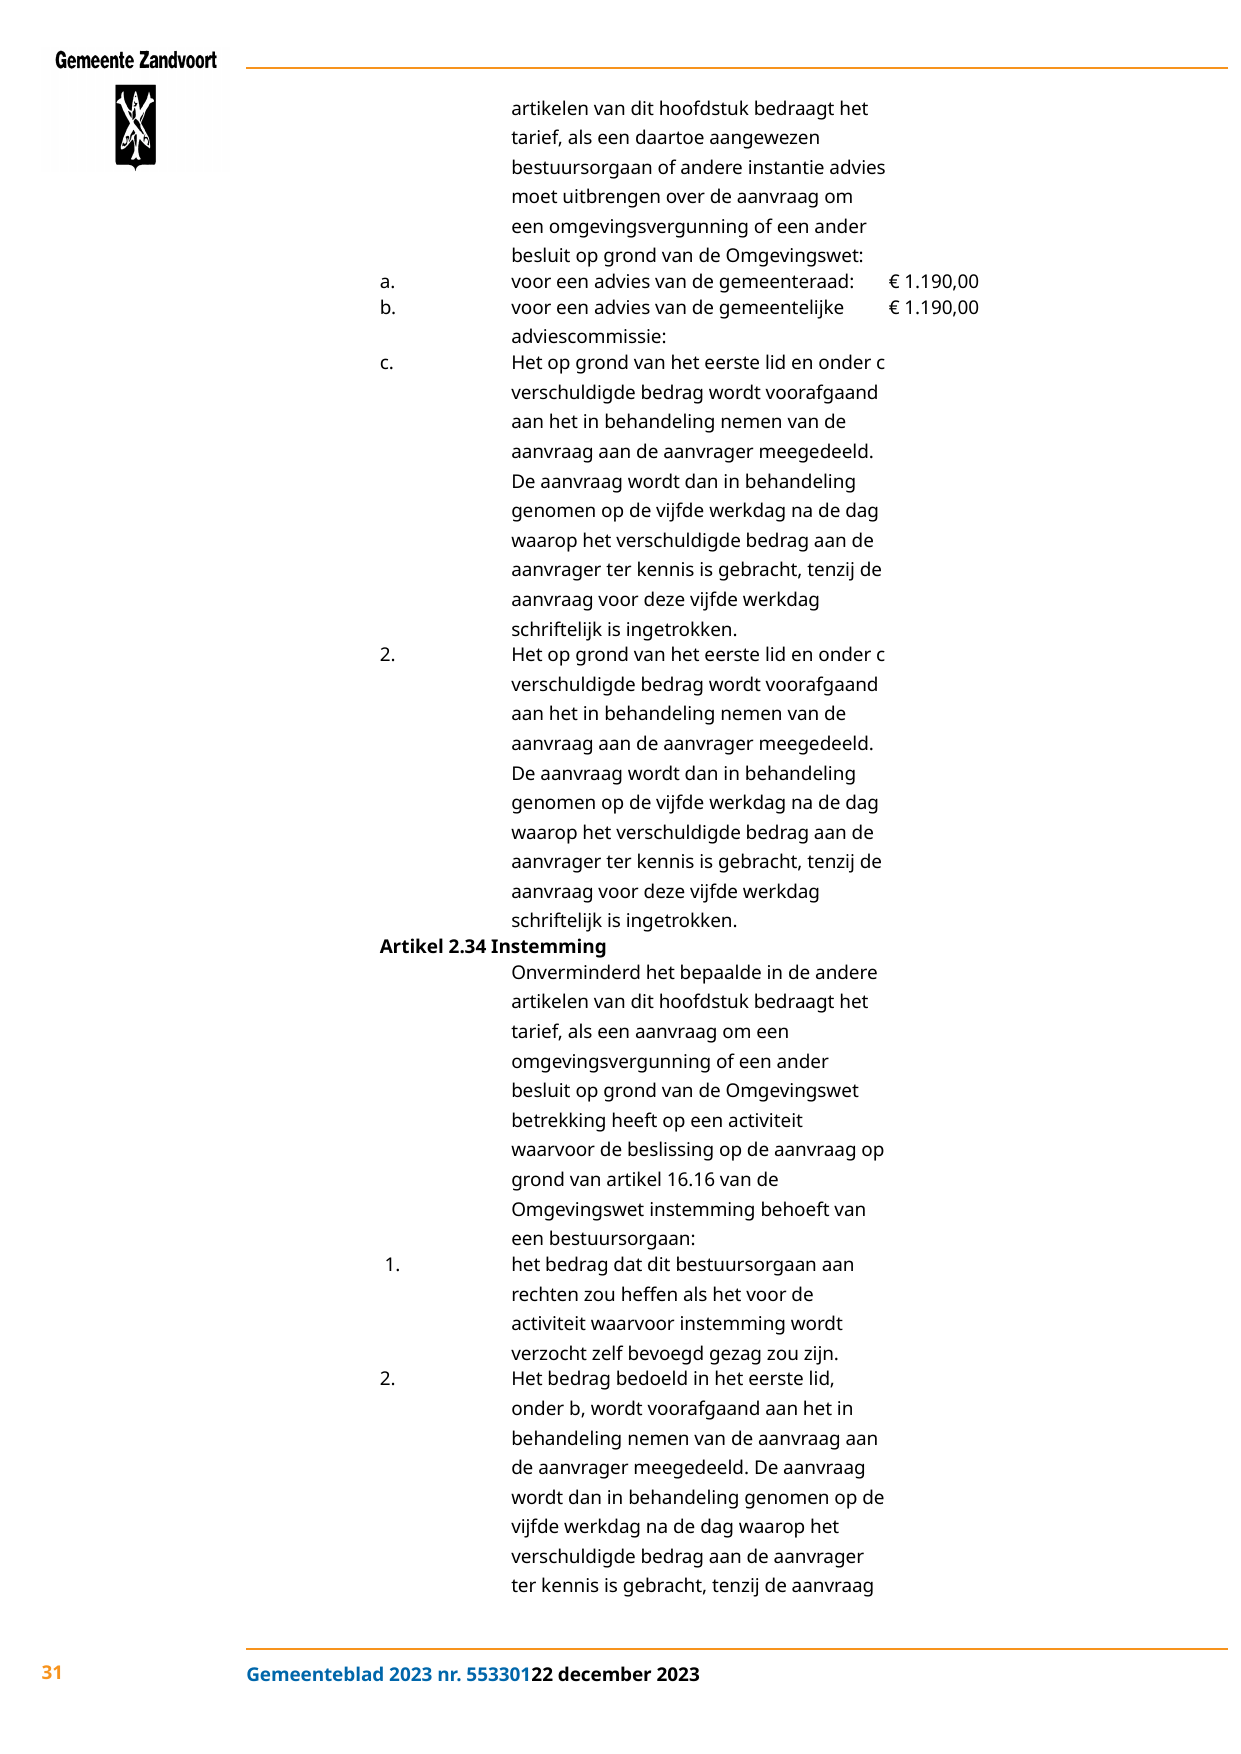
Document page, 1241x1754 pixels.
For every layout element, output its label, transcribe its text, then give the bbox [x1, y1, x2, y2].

table_cell [1020, 350, 1152, 641]
table_cell Het op grond van het eerste lid en onder c verschuldigde bedrag wordt voorafgaand aan het in behandeling nemen van de aanvraag aan de aanvrager meegedeeld. De aanvraag wordt dan in behandeling genomen op de vijfde werkdag na de dag waarop het verschuldigde bedrag aan de aanvrager ter kennis is gebracht, tenzij de aanvraag voor deze vijfde werkdag schriftelijk is ingetrokken. [511, 350, 888, 641]
table_cell 1. [380, 1251, 511, 1366]
picture [41, 47, 231, 172]
table_cell [889, 641, 1020, 933]
table_cell [1020, 269, 1152, 294]
table_cell [248, 641, 379, 933]
table_cell [1020, 1366, 1152, 1598]
table_cell Het op grond van het eerste lid en onder c verschuldigde bedrag wordt voorafgaand aan het in behandeling nemen van de aanvraag aan de aanvrager meegedeeld. De aanvraag wordt dan in behandeling genomen op de vijfde werkdag na de dag waarop het verschuldigde bedrag aan de aanvrager ter kennis is gebracht, tenzij de aanvraag voor deze vijfde werkdag schriftelijk is ingetrokken. [511, 641, 888, 933]
table_cell [889, 1366, 1020, 1598]
table_cell voor een advies van de gemeentelijke adviescommissie: [511, 294, 888, 349]
table_cell [1020, 641, 1152, 933]
table_cell [380, 95, 511, 268]
table_cell [380, 959, 511, 1251]
table_cell artikelen van dit hoofdstuk bedraagt het tarief, als een daartoe aangewezen bestuursorgaan of andere instantie advies moet uitbrengen over de aanvraag om een omgevingsvergunning of een ander besluit op grond van de Omgevingswet: [511, 95, 888, 268]
table_cell € 1.190,00 [889, 269, 1020, 294]
table_cell [1020, 934, 1152, 959]
table_cell 2. [380, 641, 511, 933]
table_cell Artikel 2.34 Instemming [380, 934, 888, 959]
table_cell [1020, 294, 1152, 349]
table_cell b. [380, 294, 511, 349]
table_cell [248, 1251, 379, 1366]
table_cell [889, 350, 1020, 641]
table_cell [248, 350, 379, 641]
table_cell 2. [380, 1366, 511, 1598]
table_cell [889, 934, 1020, 959]
table_cell Het bedrag bedoeld in het eerste lid, onder b, wordt voorafgaand aan het in behandeling nemen van de aanvraag aan de aanvrager meegedeeld. De aanvraag wordt dan in behandeling genomen op de vijfde werkdag na de dag waarop het verschuldigde bedrag aan de aanvrager ter kennis is gebracht, tenzij de aanvraag [511, 1366, 888, 1598]
table_cell c. [380, 350, 511, 641]
table_cell [889, 959, 1020, 1251]
table_cell [248, 959, 379, 1251]
table_cell [248, 1366, 379, 1598]
table_cell [248, 294, 379, 349]
table_cell [248, 95, 379, 268]
table_cell € 1.190,00 [889, 294, 1020, 349]
table_cell voor een advies van de gemeenteraad: [511, 269, 888, 294]
table_cell [248, 269, 379, 294]
table_cell [889, 1251, 1020, 1366]
table_cell Onverminderd het bepaalde in de andere artikelen van dit hoofdstuk bedraagt het tarief, als een aanvraag om een omgevingsvergunning of een ander besluit op grond van de Omgevingswet betrekking heeft op een activiteit waarvoor de beslissing op de aanvraag op grond van artikel 16.16 van de Omgevingswet instemming behoeft van een bestuursorgaan: [511, 959, 888, 1251]
table_cell [1020, 959, 1152, 1251]
table_cell het bedrag dat dit bestuursorgaan aan rechten zou heffen als het voor de activiteit waarvoor instemming wordt verzocht zelf bevoegd gezag zou zijn. [511, 1251, 888, 1366]
table_cell [1020, 95, 1152, 268]
table_cell a. [380, 269, 511, 294]
table_cell [1020, 1251, 1152, 1366]
table_cell [248, 934, 379, 959]
table_cell [889, 95, 1020, 268]
